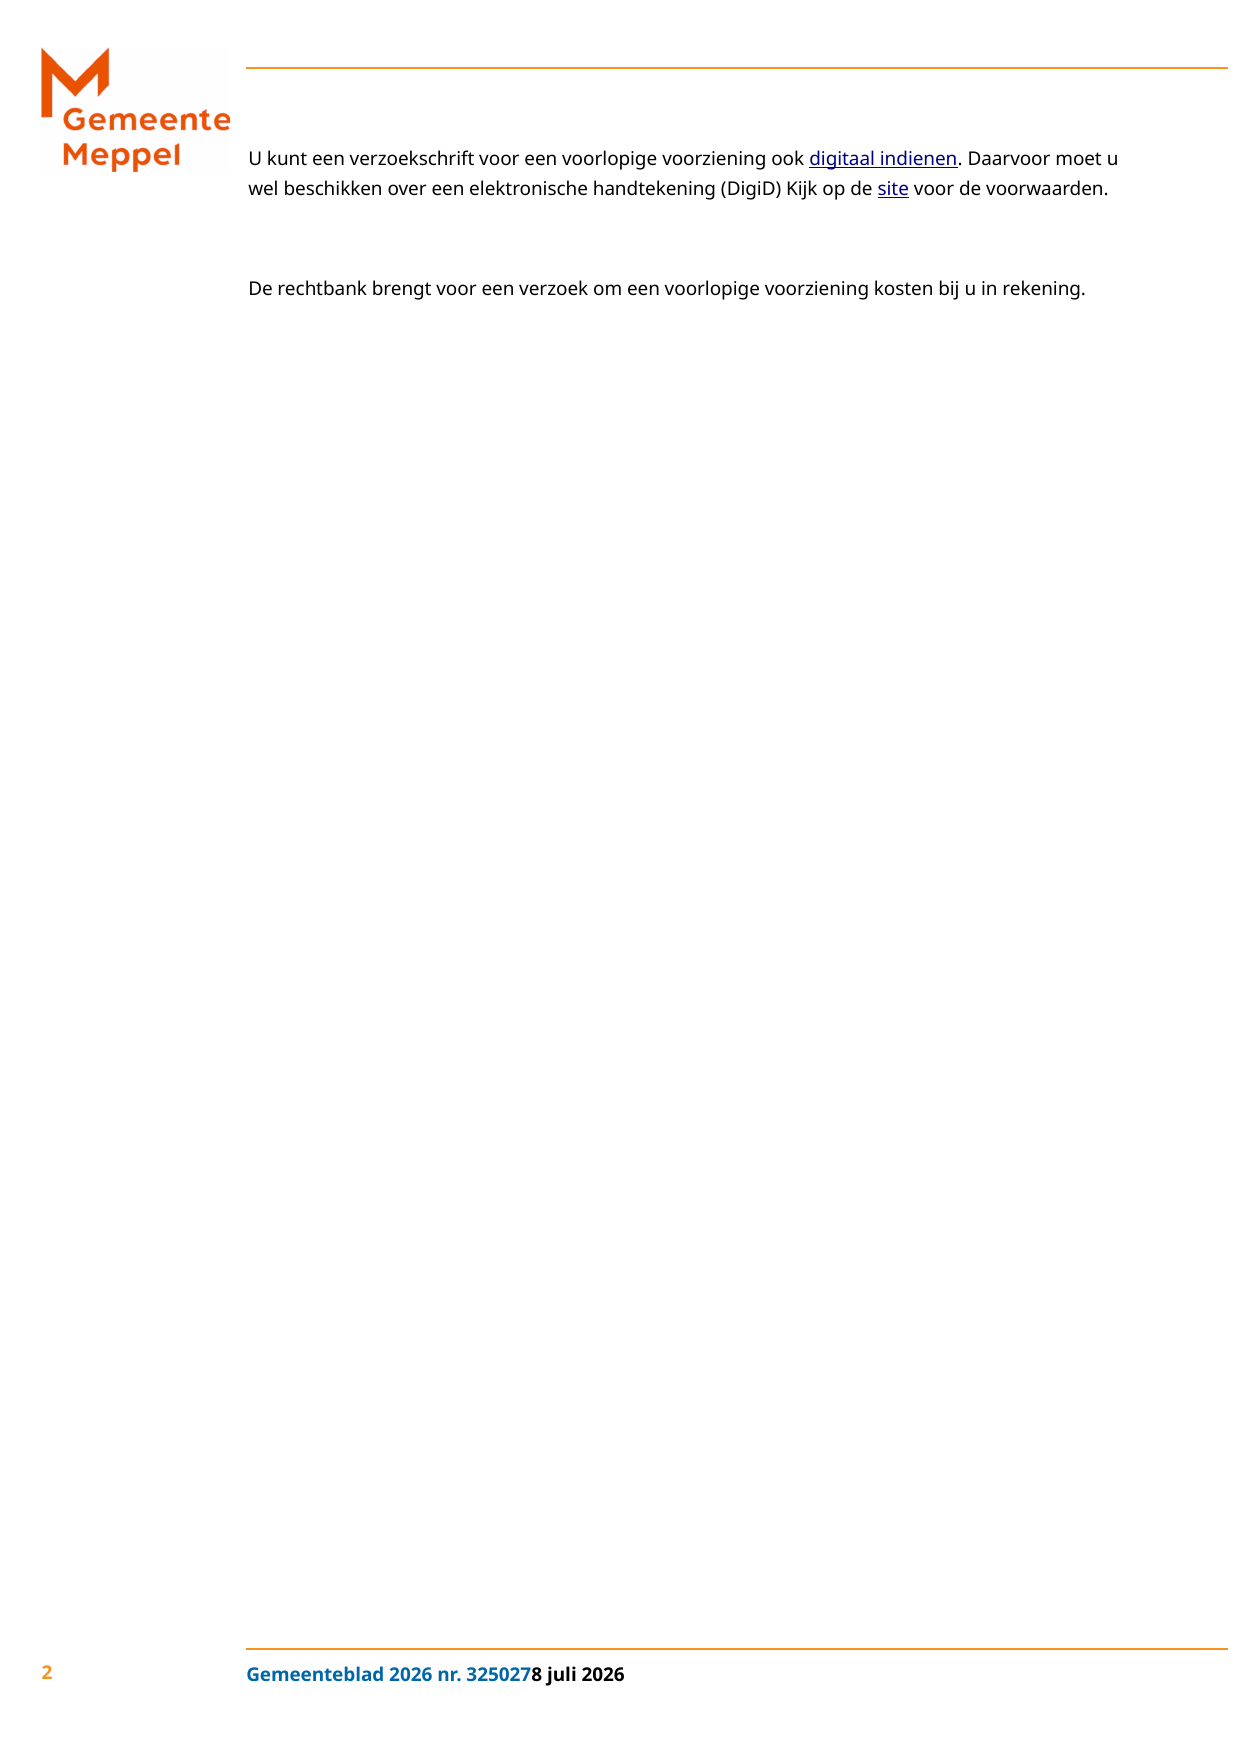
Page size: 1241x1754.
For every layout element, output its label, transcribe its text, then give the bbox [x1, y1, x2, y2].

picture [41, 47, 231, 172]
text U kunt een verzoekschrift voor een voorlopige voorziening ook digitaal indienen. Daarvoor moet u wel beschikken over een elektronische handtekening (DigiD) Kijk op de site voor de voorwaarden. [248, 145, 1152, 201]
text De rechtbank brengt voor een verzoek om een voorlopige voorziening kosten bij u in rekening. [248, 276, 1152, 301]
